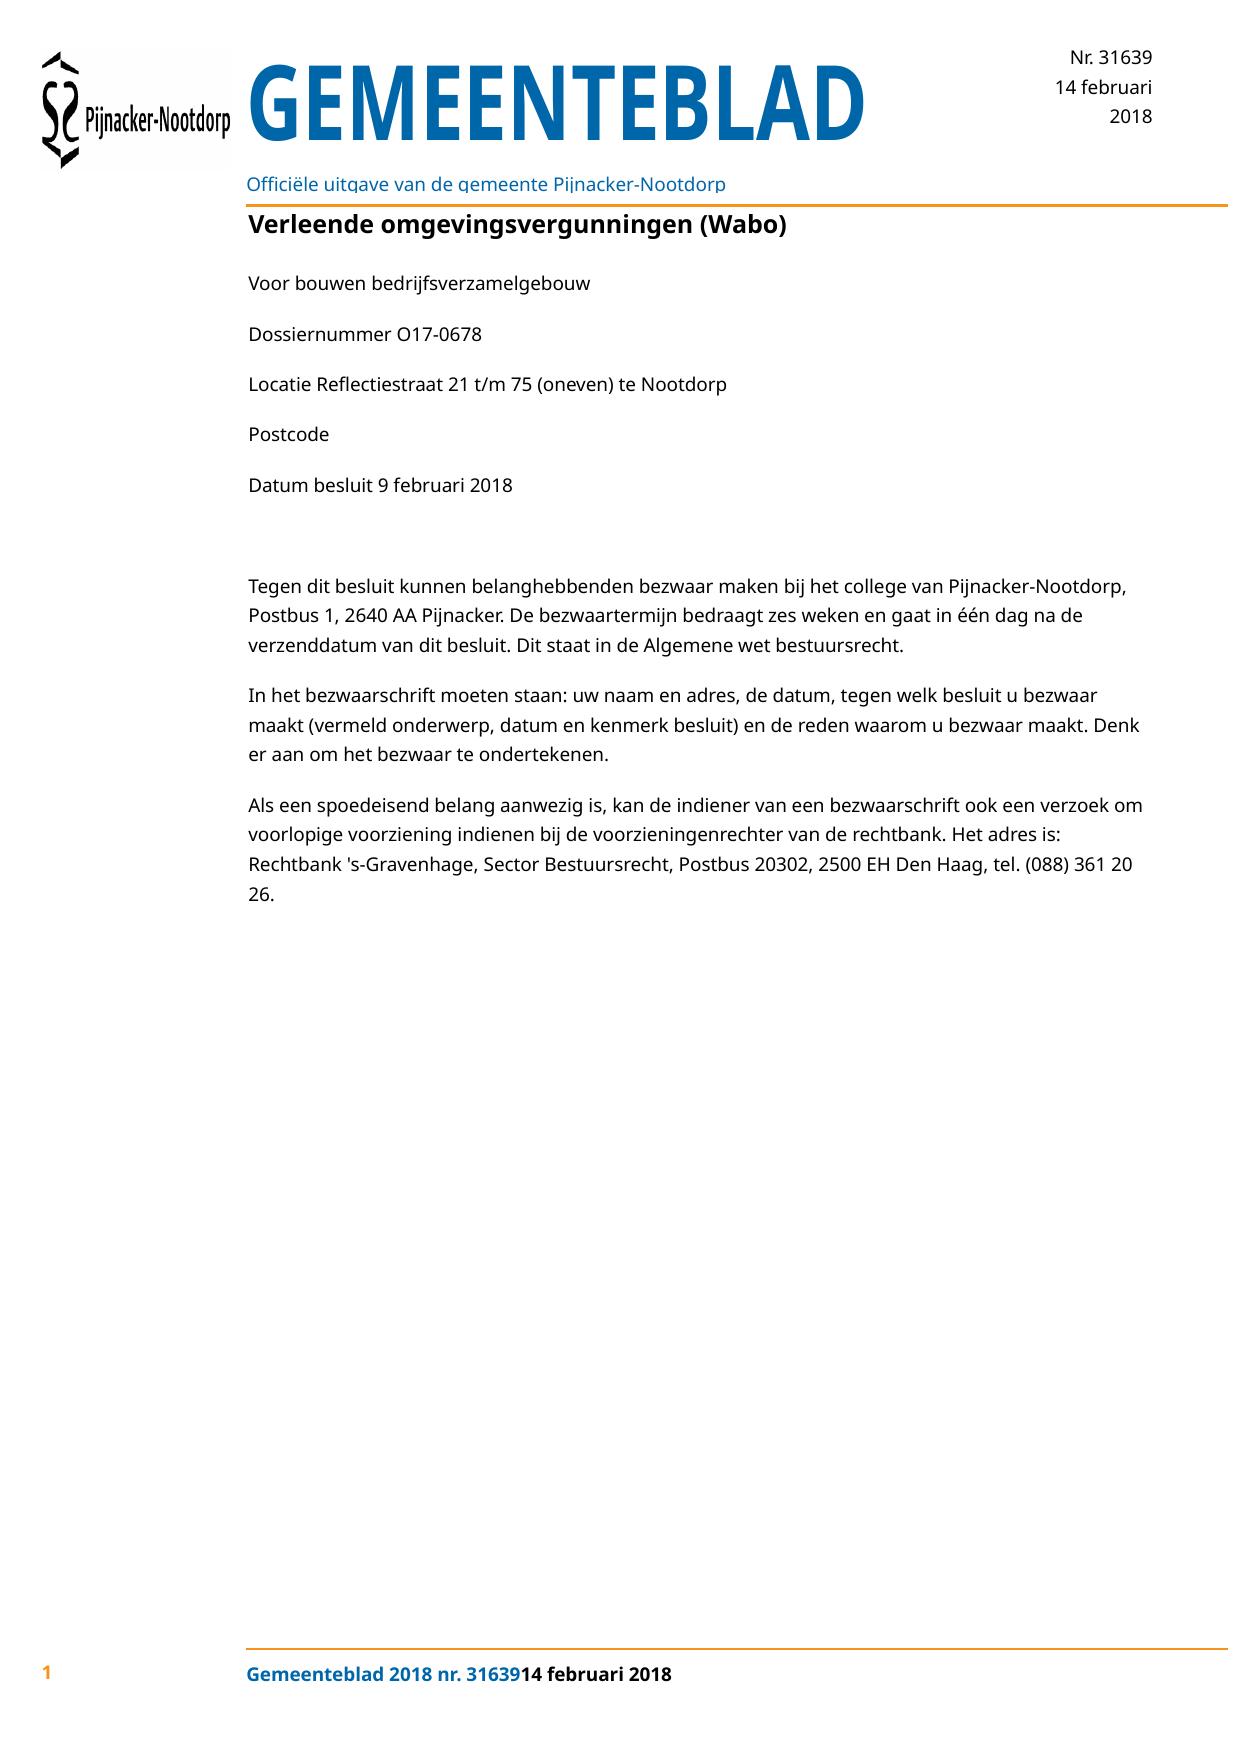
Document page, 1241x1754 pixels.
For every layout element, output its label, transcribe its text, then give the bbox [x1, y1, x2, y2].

picture [41, 47, 231, 172]
text Dossiernummer O17-0678 [248, 321, 1152, 346]
text Voor bouwen bedrijfsverzamelgebouw [248, 270, 1152, 296]
text Tegen dit besluit kunnen belanghebbenden bezwaar maken bij het college van Pijnacker-Nootdorp, Postbus 1, 2640 AA Pijnacker. De bezwaartermijn bedraagt zes weken en gaat in één dag na de verzenddatum van dit besluit. Dit staat in de Algemene wet bestuursrecht. [248, 573, 1152, 658]
text Locatie Reflectiestraat 21 t/m 75 (oneven) te Nootdorp [248, 371, 1152, 397]
text In het bezwaarschrift moeten staan: uw naam en adres, de datum, tegen welk besluit u bezwaar maakt (vermeld onderwerp, datum en kenmerk besluit) en de reden waarom u bezwaar maakt. Denk er aan om het bezwaar te ondertekenen. [248, 682, 1152, 767]
text Verleende omgevingsvergunningen (Wabo) [248, 207, 1152, 241]
text Postcode [248, 422, 1152, 447]
text Als een spoedeisend belang aanwezig is, kan de indiener van een bezwaarschrift ook een verzoek om voorlopige voorziening indienen bij de voorzieningenrechter van de rechtbank. Het adres is: Rechtbank 's-Gravenhage, Sector Bestuursrecht, Postbus 20302, 2500 EH Den Haag, tel. (088) 361 20 26. [248, 792, 1152, 906]
text Datum besluit 9 februari 2018 [248, 472, 1152, 498]
